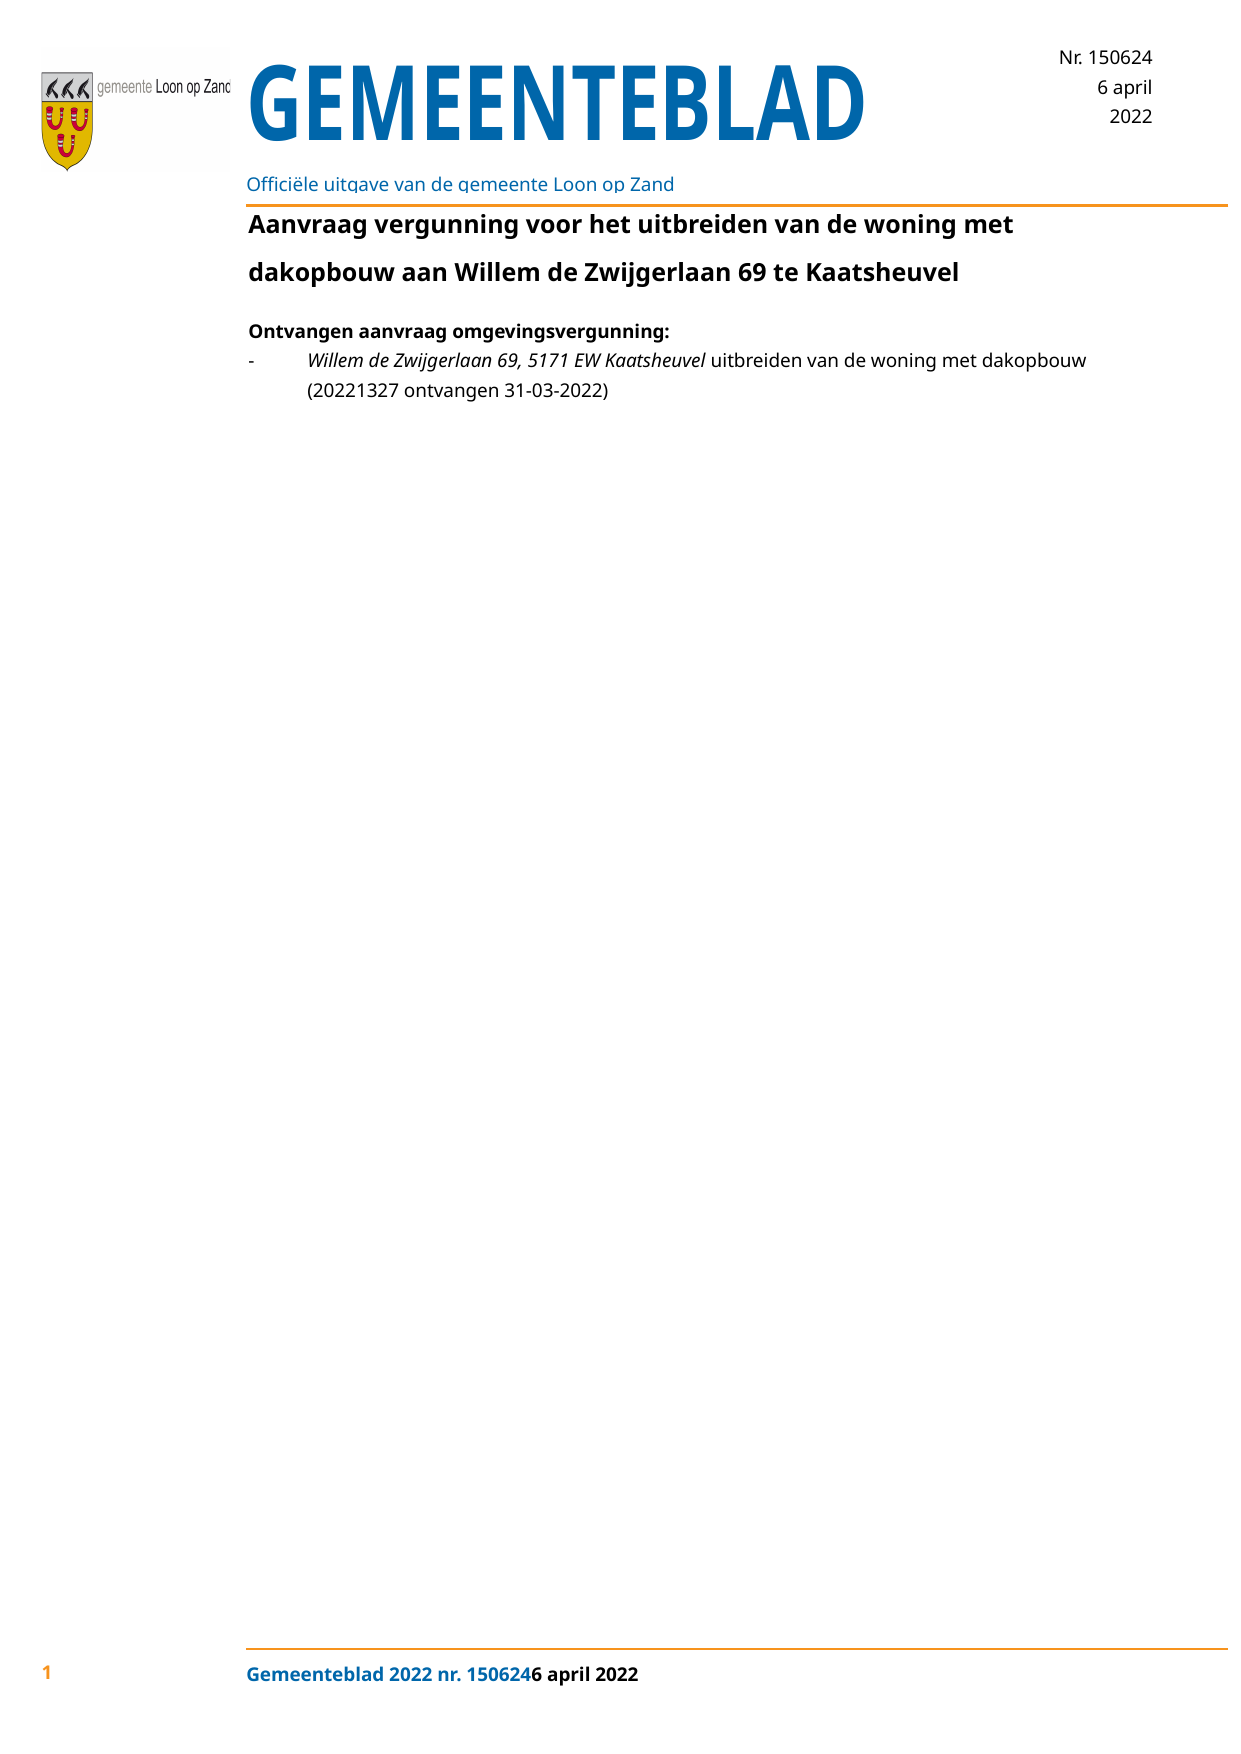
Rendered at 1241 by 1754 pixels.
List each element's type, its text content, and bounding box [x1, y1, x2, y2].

text Ontvangen aanvraag omgevingsvergunning: [248, 318, 1152, 344]
text Aanvraag vergunning voor het uitbreiden van de woning met dakopbouw aan Willem de Zwijgerlaan 69 te Kaatsheuvel [248, 207, 1152, 288]
picture [41, 47, 231, 172]
list Willem de Zwijgerlaan 69, 5171 EW Kaatsheuvel uitbreiden van de woning met dakopbouw (20221327 ontvangen 31-03-2022) [248, 347, 1152, 403]
